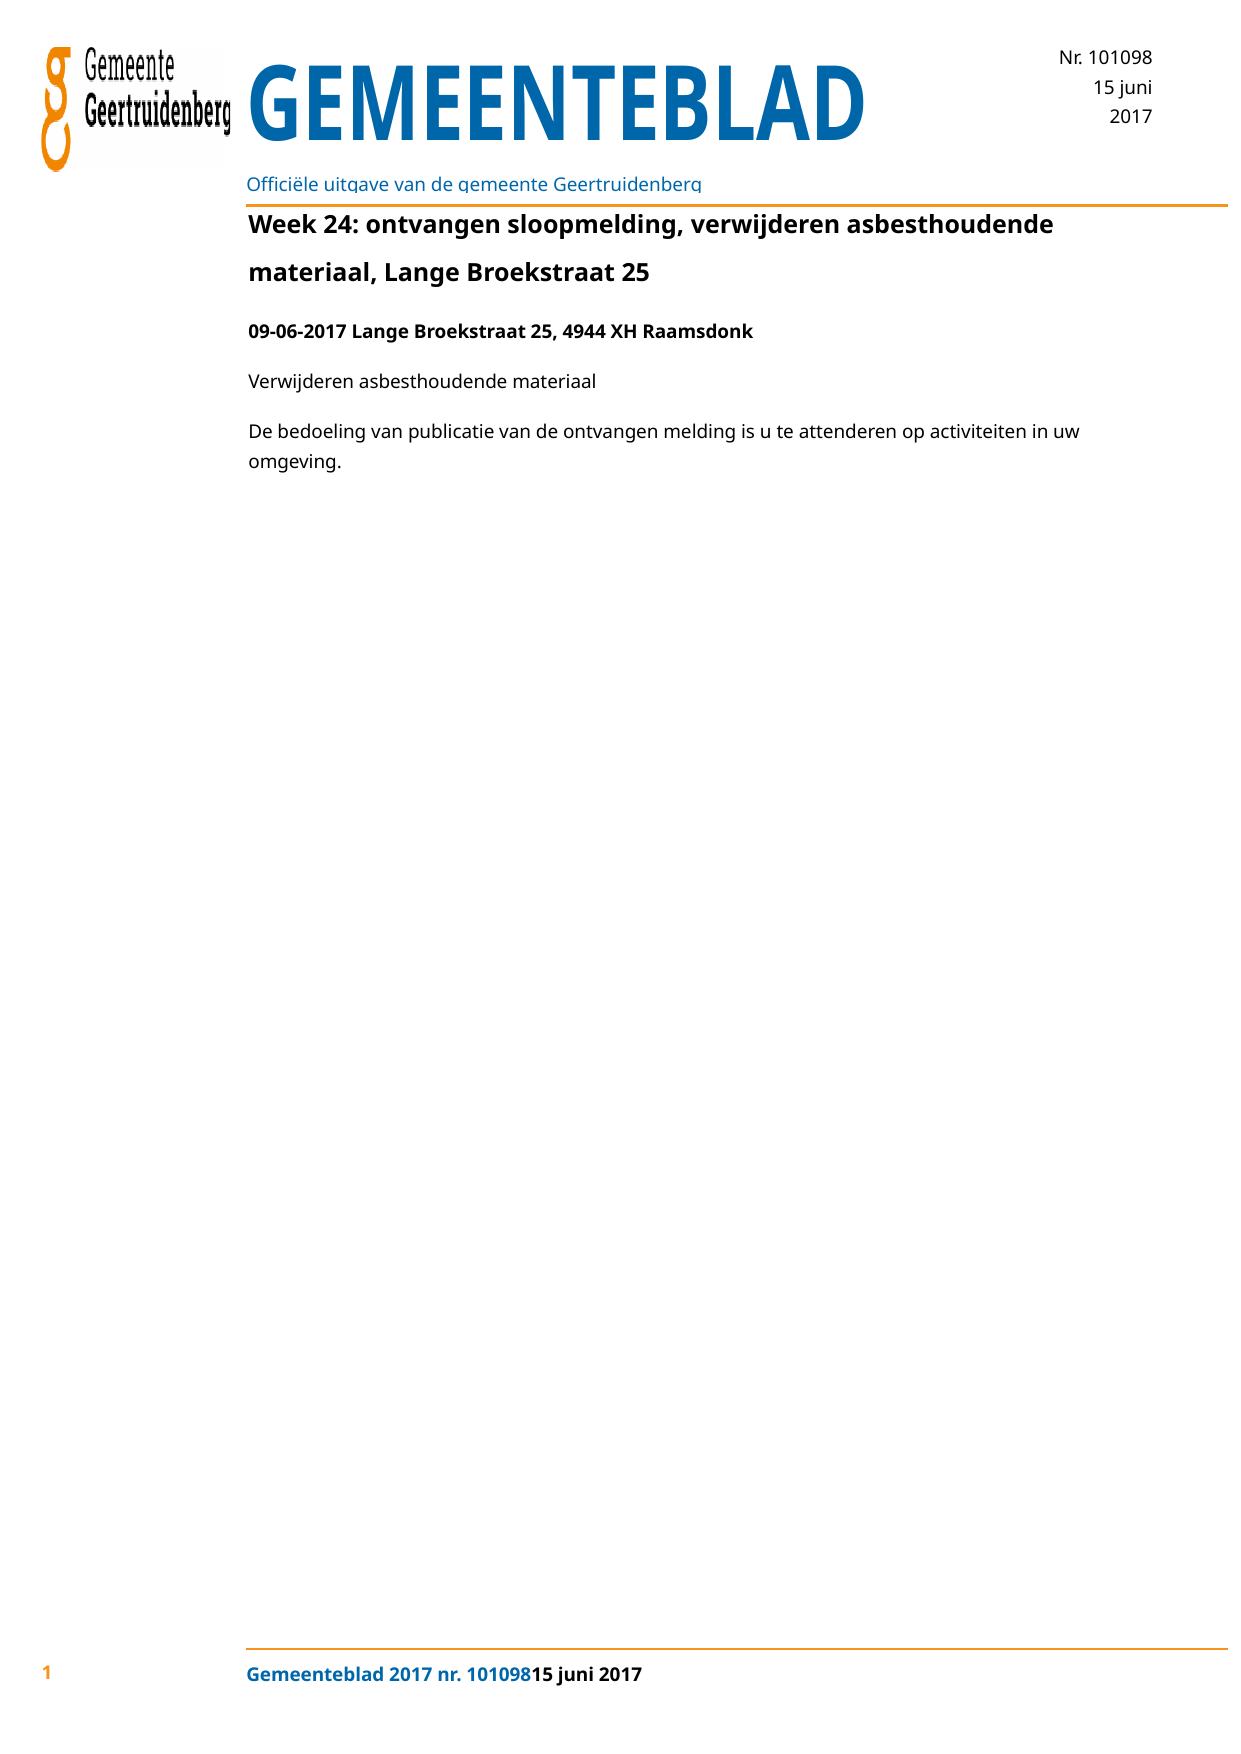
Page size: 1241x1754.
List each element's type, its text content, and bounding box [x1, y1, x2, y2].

text 09-06-2017 Lange Broekstraat 25, 4944 XH Raamsdonk [248, 318, 1152, 344]
text Week 24: ontvangen sloopmelding, verwijderen asbesthoudende materiaal, Lange Broekstraat 25 [248, 207, 1152, 288]
text De bedoeling van publicatie van de ontvangen melding is u te attenderen op activiteiten in uw omgeving. [248, 419, 1152, 474]
picture [41, 47, 231, 172]
text Verwijderen asbesthoudende materiaal [248, 368, 1152, 394]
